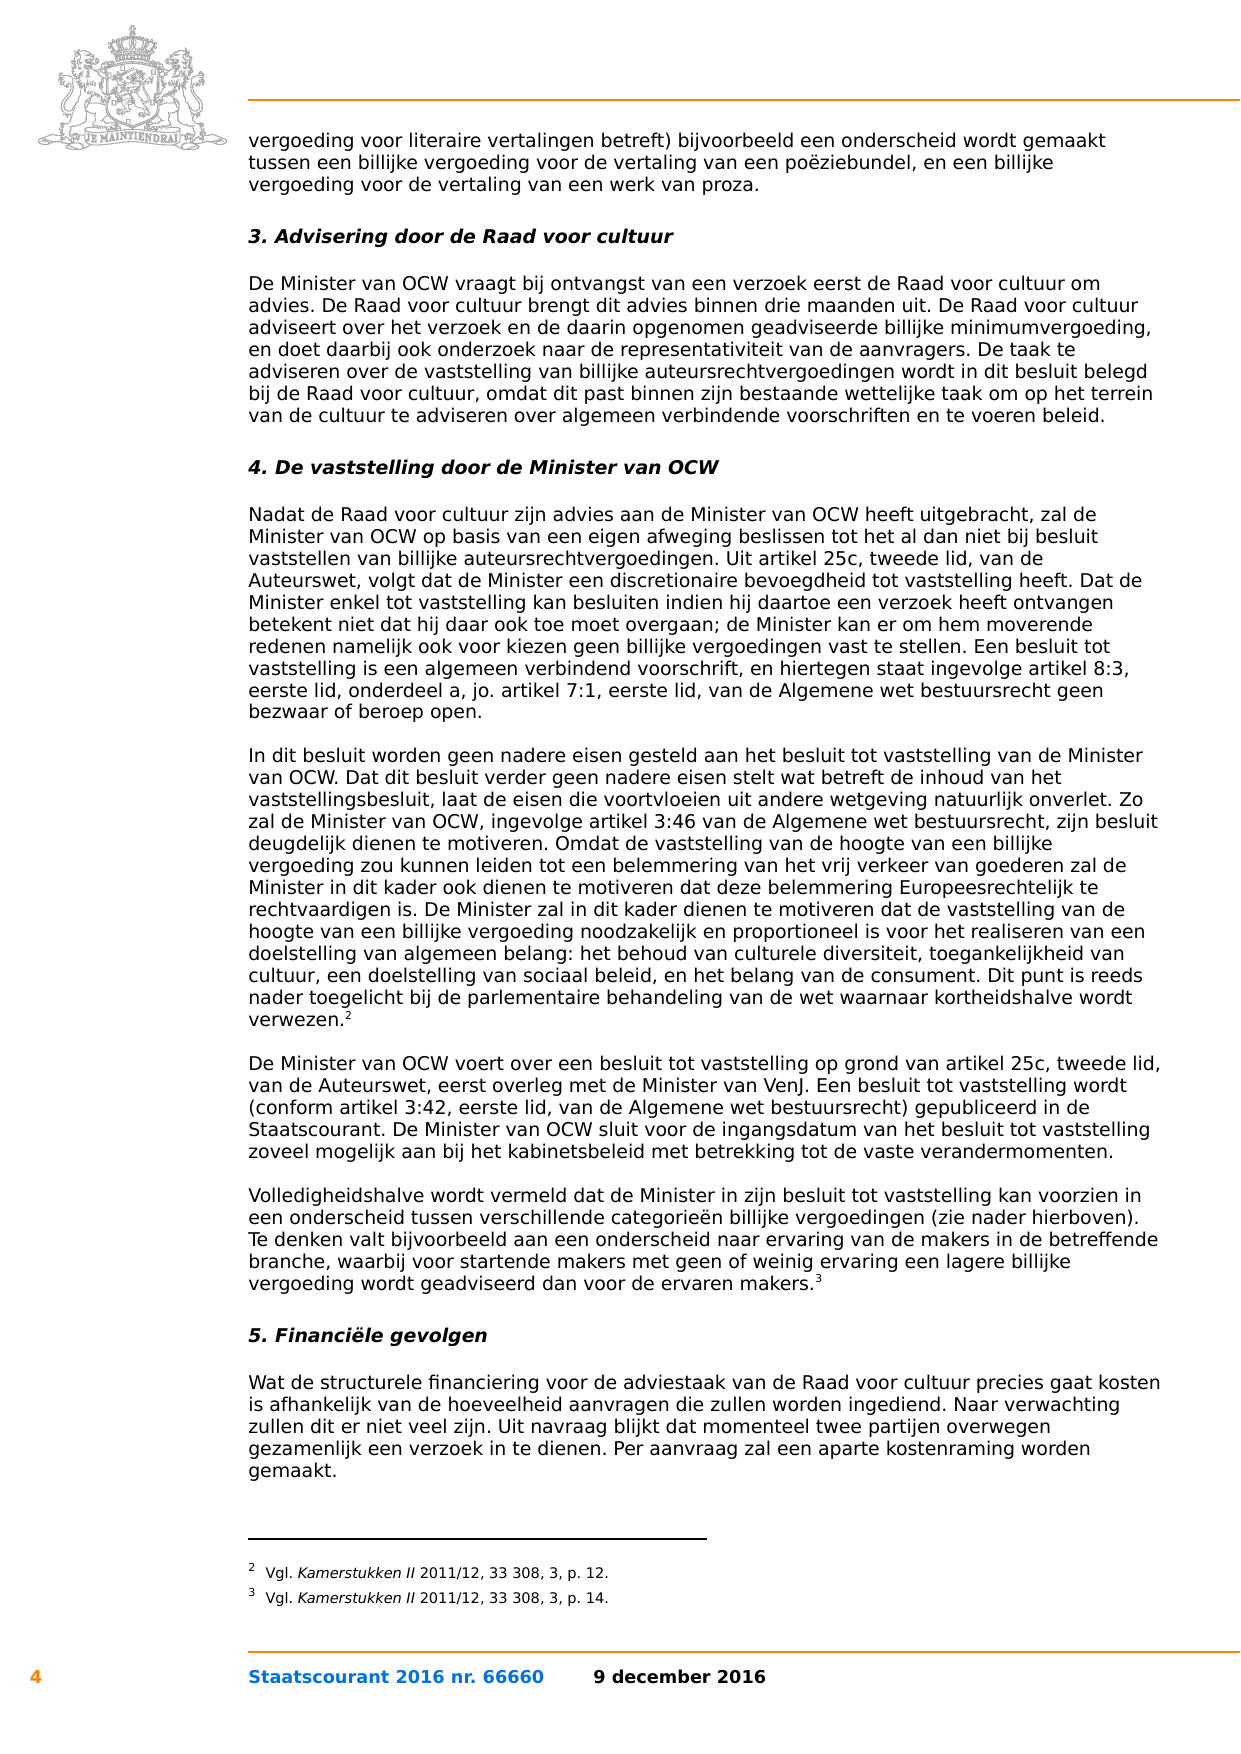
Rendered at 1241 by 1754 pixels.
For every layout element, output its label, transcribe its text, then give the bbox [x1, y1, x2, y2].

text Vgl. Kamerstukken II 2011/12, 33 308, 3, p. 14. [248, 1586, 1163, 1608]
subtitle 5. Financiële gevolgen [248, 1324, 1163, 1347]
subtitle 4. De vaststelling door de Minister van OCW [248, 457, 1163, 479]
picture [38, 25, 227, 150]
text Vgl. Kamerstukken II 2011/12, 33 308, 3, p. 12. [248, 1561, 1163, 1583]
subtitle 3. Advisering door de Raad voor cultuur [248, 226, 1163, 248]
text vergoeding voor literaire vertalingen betreft) bijvoorbeeld een onderscheid wordt gemaakt tussen een billijke vergoeding voor de vertaling van een poëziebundel, en een billijke vergoeding voor de vertaling van een werk van proza. [248, 130, 1163, 196]
text In dit besluit worden geen nadere eisen gesteld aan het besluit tot vaststelling van de Minister van OCW. Dat dit besluit verder geen nadere eisen stelt wat betreft de inhoud van het vaststellingsbesluit, laat de eisen die voortvloeien uit andere wetgeving natuurlijk onverlet. Zo zal de Minister van OCW, ingevolge artikel 3:46 van de Algemene wet bestuursrecht, zijn besluit deugdelijk dienen te motiveren. Omdat de vaststelling van de hoogte van een billijke vergoeding zou kunnen leiden tot een belemmering van het vrij verkeer van goederen zal de Minister in dit kader ook dienen te motiveren dat deze belemmering Europeesrechtelijk te rechtvaardigen is. De Minister zal in dit kader dienen te motiveren dat de vaststelling van de hoogte van een billijke vergoeding noodzakelijk en proportioneel is voor het realiseren van een doelstelling van algemeen belang: het behoud van culturele diversiteit, toegankelijkheid van cultuur, een doelstelling van sociaal beleid, en het belang van de consument. Dit punt is reeds nader toegelicht bij de parlementaire behandeling van de wet waarnaar kortheidshalve wordt verwezen. [248, 745, 1163, 1031]
text Wat de structurele financiering voor de adviestaak van de Raad voor cultuur precies gaat kosten is afhankelijk van de hoeveelheid aanvragen die zullen worden ingediend. Naar verwachting zullen dit er niet veel zijn. Uit navraag blijkt dat momenteel twee partijen overwegen gezamenlijk een verzoek in te dienen. Per aanvraag zal een aparte kostenraming worden gemaakt. [248, 1372, 1163, 1481]
text Nadat de Raad voor cultuur zijn advies aan de Minister van OCW heeft uitgebracht, zal de Minister van OCW op basis van een eigen afweging beslissen tot het al dan niet bij besluit vaststellen van billijke auteursrechtvergoedingen. Uit artikel 25c, tweede lid, van de Auteurswet, volgt dat de Minister een discretionaire bevoegdheid tot vaststelling heeft. Dat de Minister enkel tot vaststelling kan besluiten indien hij daartoe een verzoek heeft ontvangen betekent niet dat hij daar ook toe moet overgaan; de Minister kan er om hem moverende redenen namelijk ook voor kiezen geen billijke vergoedingen vast te stellen. Een besluit tot vaststelling is een algemeen verbindend voorschrift, en hiertegen staat ingevolge artikel 8:3, eerste lid, onderdeel a, jo. artikel 7:1, eerste lid, van de Algemene wet bestuursrecht geen bezwaar of beroep open. [248, 504, 1163, 723]
text De Minister van OCW voert over een besluit tot vaststelling op grond van artikel 25c, tweede lid, van de Auteurswet, eerst overleg met de Minister van VenJ. Een besluit tot vaststelling wordt (conform artikel 3:42, eerste lid, van de Algemene wet bestuursrecht) gepubliceerd in de Staatscourant. De Minister van OCW sluit voor de ingangsdatum van het besluit tot vaststelling zoveel mogelijk aan bij het kabinetsbeleid met betrekking tot de vaste verandermomenten. [248, 1053, 1163, 1163]
text De Minister van OCW vraagt bij ontvangst van een verzoek eerst de Raad voor cultuur om advies. De Raad voor cultuur brengt dit advies binnen drie maanden uit. De Raad voor cultuur adviseert over het verzoek en de daarin opgenomen geadviseerde billijke minimumvergoeding, en doet daarbij ook onderzoek naar de representativiteit van de aanvragers. De taak te adviseren over de vaststelling van billijke auteursrechtvergoedingen wordt in dit besluit belegd bij de Raad voor cultuur, omdat dit past binnen zijn bestaande wettelijke taak om op het terrein van de cultuur te adviseren over algemeen verbindende voorschriften en te voeren beleid. [248, 273, 1163, 427]
text Volledigheidshalve wordt vermeld dat de Minister in zijn besluit tot vaststelling kan voorzien in een onderscheid tussen verschillende categorieën billijke vergoedingen (zie nader hierboven). Te denken valt bijvoorbeeld aan een onderscheid naar ervaring van de makers in de betreffende branche, waarbij voor startende makers met geen of weinig ervaring een lagere billijke vergoeding wordt geadviseerd dan voor de ervaren makers. [248, 1185, 1163, 1294]
